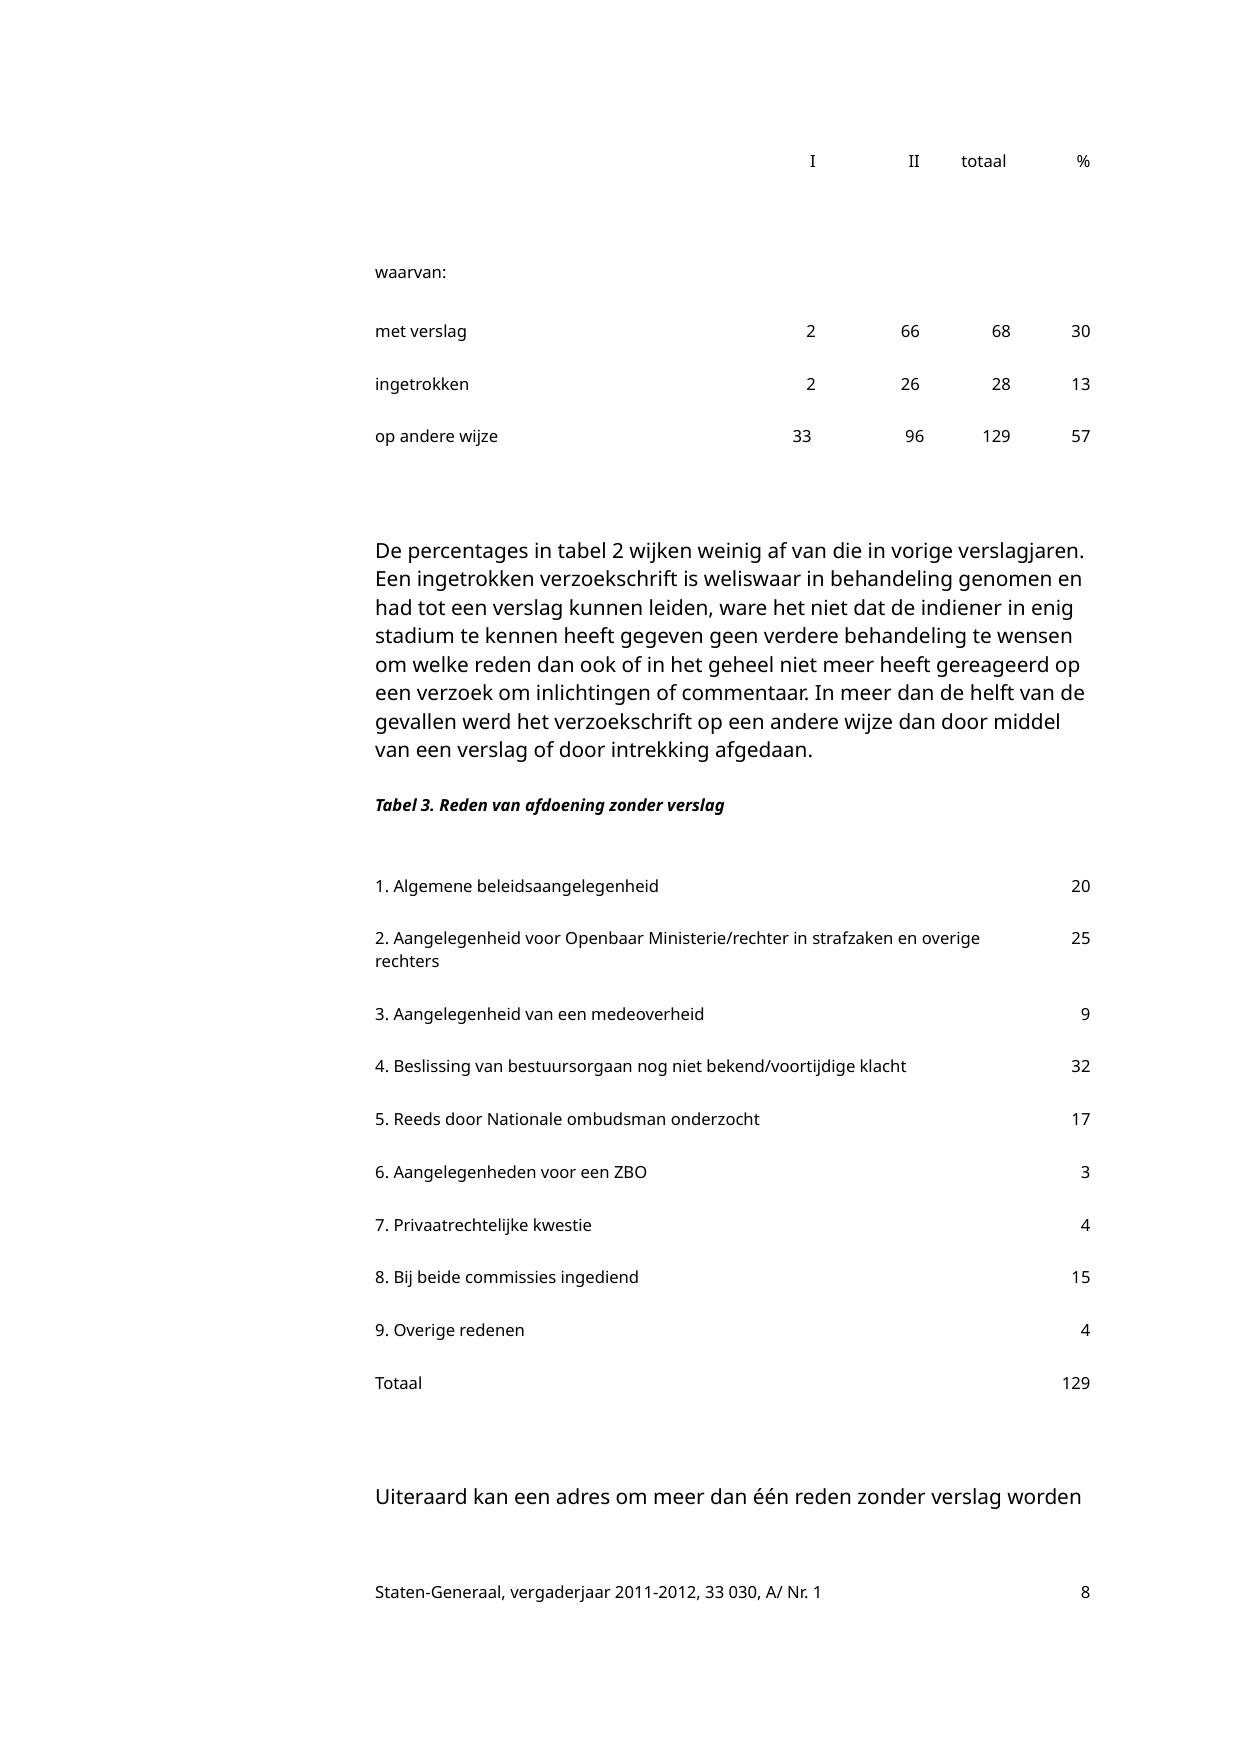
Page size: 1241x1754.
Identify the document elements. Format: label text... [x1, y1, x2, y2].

table_cell met verslag [375, 320, 707, 372]
table_cell [375, 209, 707, 261]
table_cell 15 [1040, 1266, 1090, 1319]
table_cell 57 [1011, 425, 1090, 478]
table_cell 7. Privaatrechtelijke kwestie [375, 1213, 1040, 1266]
table_cell 129 [1040, 1371, 1090, 1424]
table_header % [1011, 150, 1090, 208]
text Uiteraard kan een adres om meer dan één reden zonder verslag worden [375, 1482, 1090, 1511]
table_cell 9 [1040, 1003, 1090, 1055]
table_header II [816, 150, 924, 208]
table_cell 30 [1011, 320, 1090, 372]
table_cell [924, 209, 1011, 261]
table_cell Totaal [375, 1371, 1040, 1424]
table_cell 96 [816, 425, 924, 478]
table_cell 66 [816, 320, 924, 372]
table_cell ingetrokken [375, 372, 707, 425]
table_cell 6. Aangelegenheden voor een ZBO [375, 1161, 1040, 1213]
table_cell 26 [816, 372, 924, 425]
table_header 20 [1040, 874, 1090, 927]
table_cell 2 [707, 372, 816, 425]
table_cell 28 [924, 372, 1011, 425]
table_header [375, 150, 707, 208]
table_cell [1011, 261, 1090, 319]
table_cell 68 [924, 320, 1011, 372]
table_cell [1011, 209, 1090, 261]
table_cell 4 [1040, 1319, 1090, 1371]
table_cell [816, 209, 924, 261]
text Tabel 3. Reden van afdoening zonder verslag [375, 794, 1090, 816]
table_cell [707, 209, 816, 261]
table_cell waarvan: [375, 261, 707, 319]
table_header totaal [924, 150, 1011, 208]
table_cell 8. Bij beide commissies ingediend [375, 1266, 1040, 1319]
table_cell 4 [1040, 1213, 1090, 1266]
table_cell [707, 261, 816, 319]
table_cell 33 [707, 425, 816, 478]
table_cell [924, 261, 1011, 319]
table_header I [707, 150, 816, 208]
table_cell 3 [1040, 1161, 1090, 1213]
table_cell 2. Aangelegenheid voor Openbaar Ministerie/rechter in strafzaken en overige rechters [375, 927, 1040, 1002]
table_header 1. Algemene beleidsaangelegenheid [375, 874, 1040, 927]
table_cell 25 [1040, 927, 1090, 1002]
table_cell 129 [924, 425, 1011, 478]
table_cell 17 [1040, 1108, 1090, 1161]
text De percentages in tabel 2 wijken weinig af van die in vorige verslagjaren. Een ingetrokken verzoekschrift is weliswaar in behandeling genomen en had tot een verslag kunnen leiden, ware het niet dat de indiener in enig stadium te kennen heeft gegeven geen verdere behandeling te wensen om welke reden dan ook of in het geheel niet meer heeft gereageerd op een verzoek om inlichtingen of commentaar. In meer dan de helft van de gevallen werd het verzoekschrift op een andere wijze dan door middel van een verslag of door intrekking afgedaan. [375, 536, 1090, 764]
table_cell 5. Reeds door Nationale ombudsman onderzocht [375, 1108, 1040, 1161]
table_cell 13 [1011, 372, 1090, 425]
table_cell 32 [1040, 1055, 1090, 1108]
table_cell 2 [707, 320, 816, 372]
table_cell 4. Beslissing van bestuursorgaan nog niet bekend/voortijdige klacht [375, 1055, 1040, 1108]
table_cell 3. Aangelegenheid van een medeoverheid [375, 1003, 1040, 1055]
table_cell op andere wijze [375, 425, 707, 478]
table_cell 9. Overige redenen [375, 1319, 1040, 1371]
table_cell [816, 261, 924, 319]
